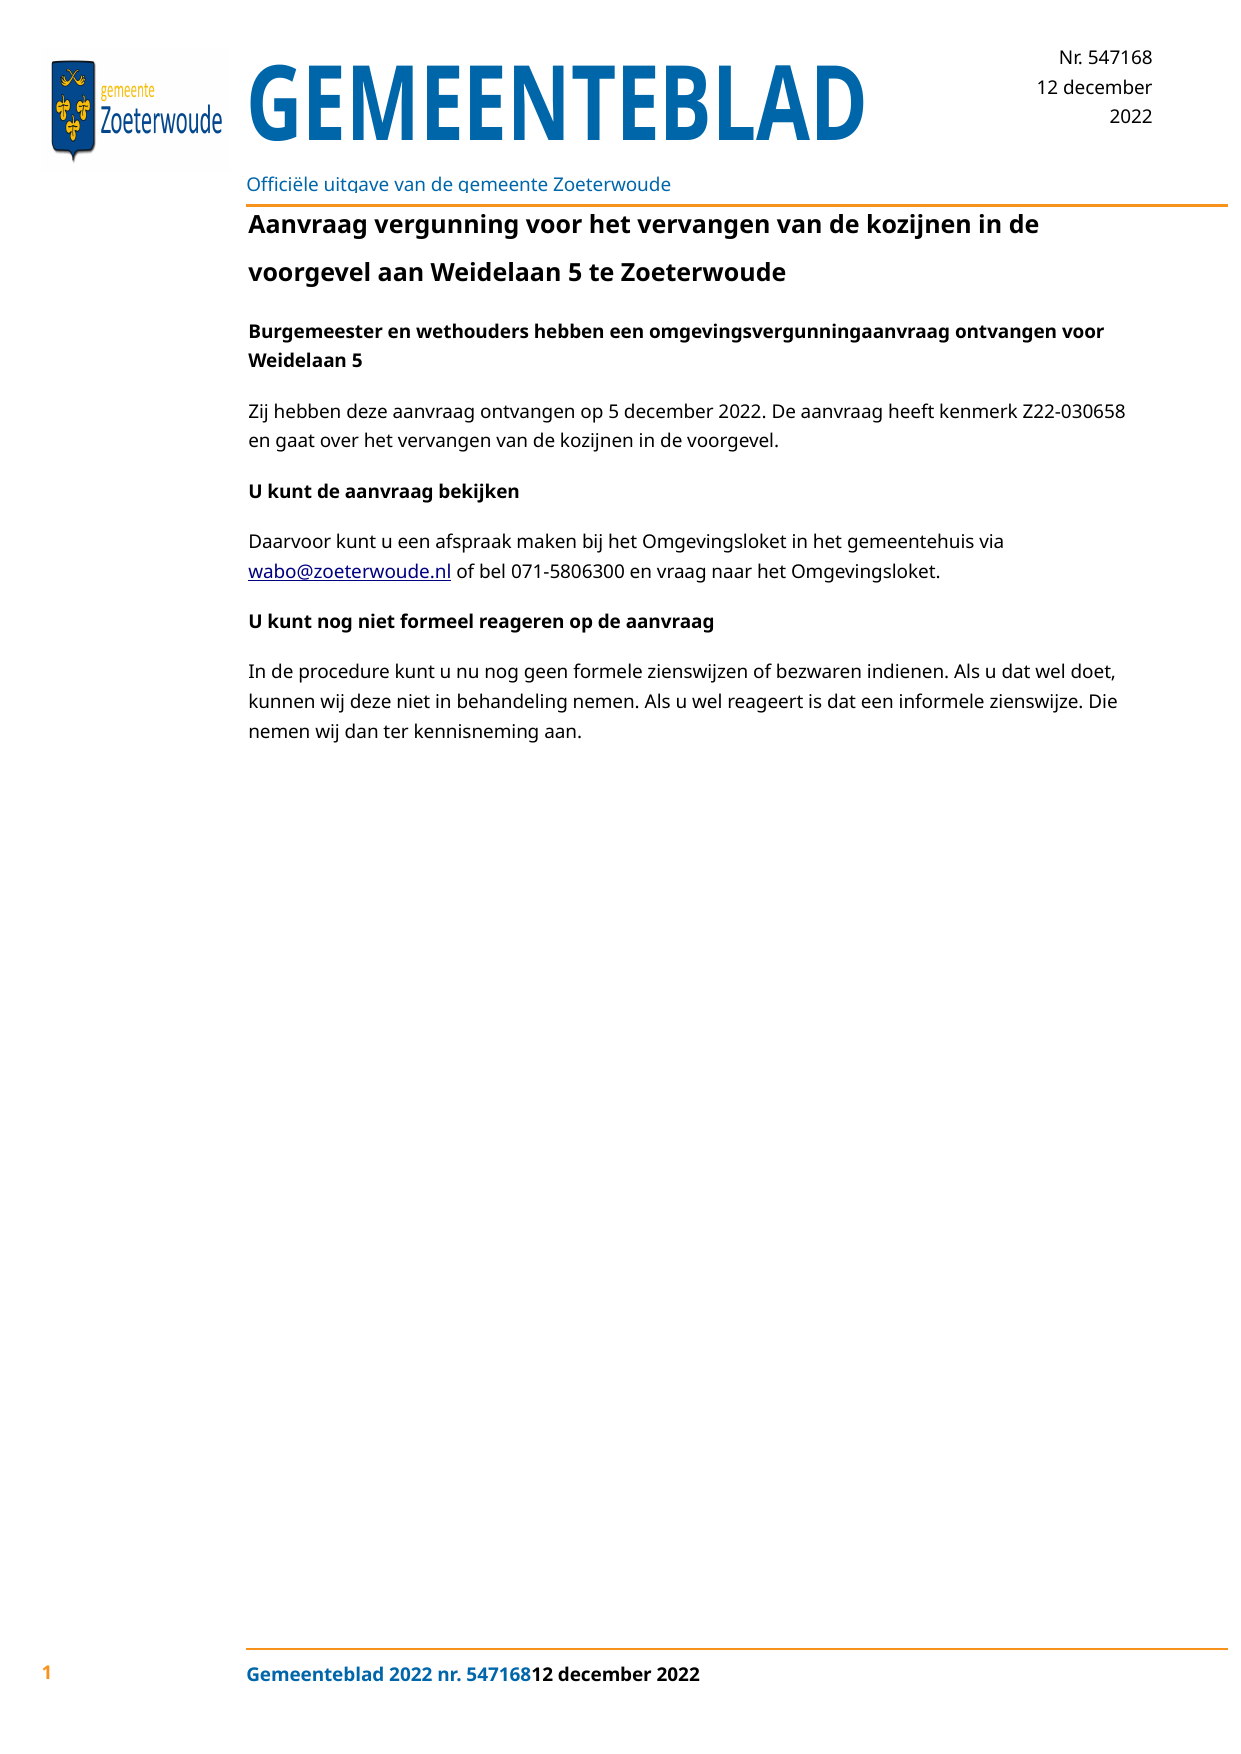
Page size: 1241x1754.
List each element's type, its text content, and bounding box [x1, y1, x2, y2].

text Burgemeester en wethouders hebben een omgevingsvergunningaanvraag ontvangen voor Weidelaan 5 [248, 318, 1152, 373]
text Aanvraag vergunning voor het vervangen van de kozijnen in de voorgevel aan Weidelaan 5 te Zoeterwoude [248, 207, 1152, 288]
picture [41, 47, 231, 172]
text U kunt de aanvraag bekijken [248, 478, 1152, 504]
text Daarvoor kunt u een afspraak maken bij het Omgevingsloket in het gemeentehuis via wabo@zoeterwoude.nl of bel 071-5806300 en vraag naar het Omgevingsloket. [248, 528, 1152, 584]
text In de procedure kunt u nu nog geen formele zienswijzen of bezwaren indienen. Als u dat wel doet, kunnen wij deze niet in behandeling nemen. Als u wel reageert is dat een informele zienswijze. Die nemen wij dan ter kennisneming aan. [248, 659, 1152, 744]
text Zij hebben deze aanvraag ontvangen op 5 december 2022. De aanvraag heeft kenmerk Z22-030658 en gaat over het vervangen van de kozijnen in de voorgevel. [248, 398, 1152, 453]
text U kunt nog niet formeel reageren op de aanvraag [248, 608, 1152, 634]
